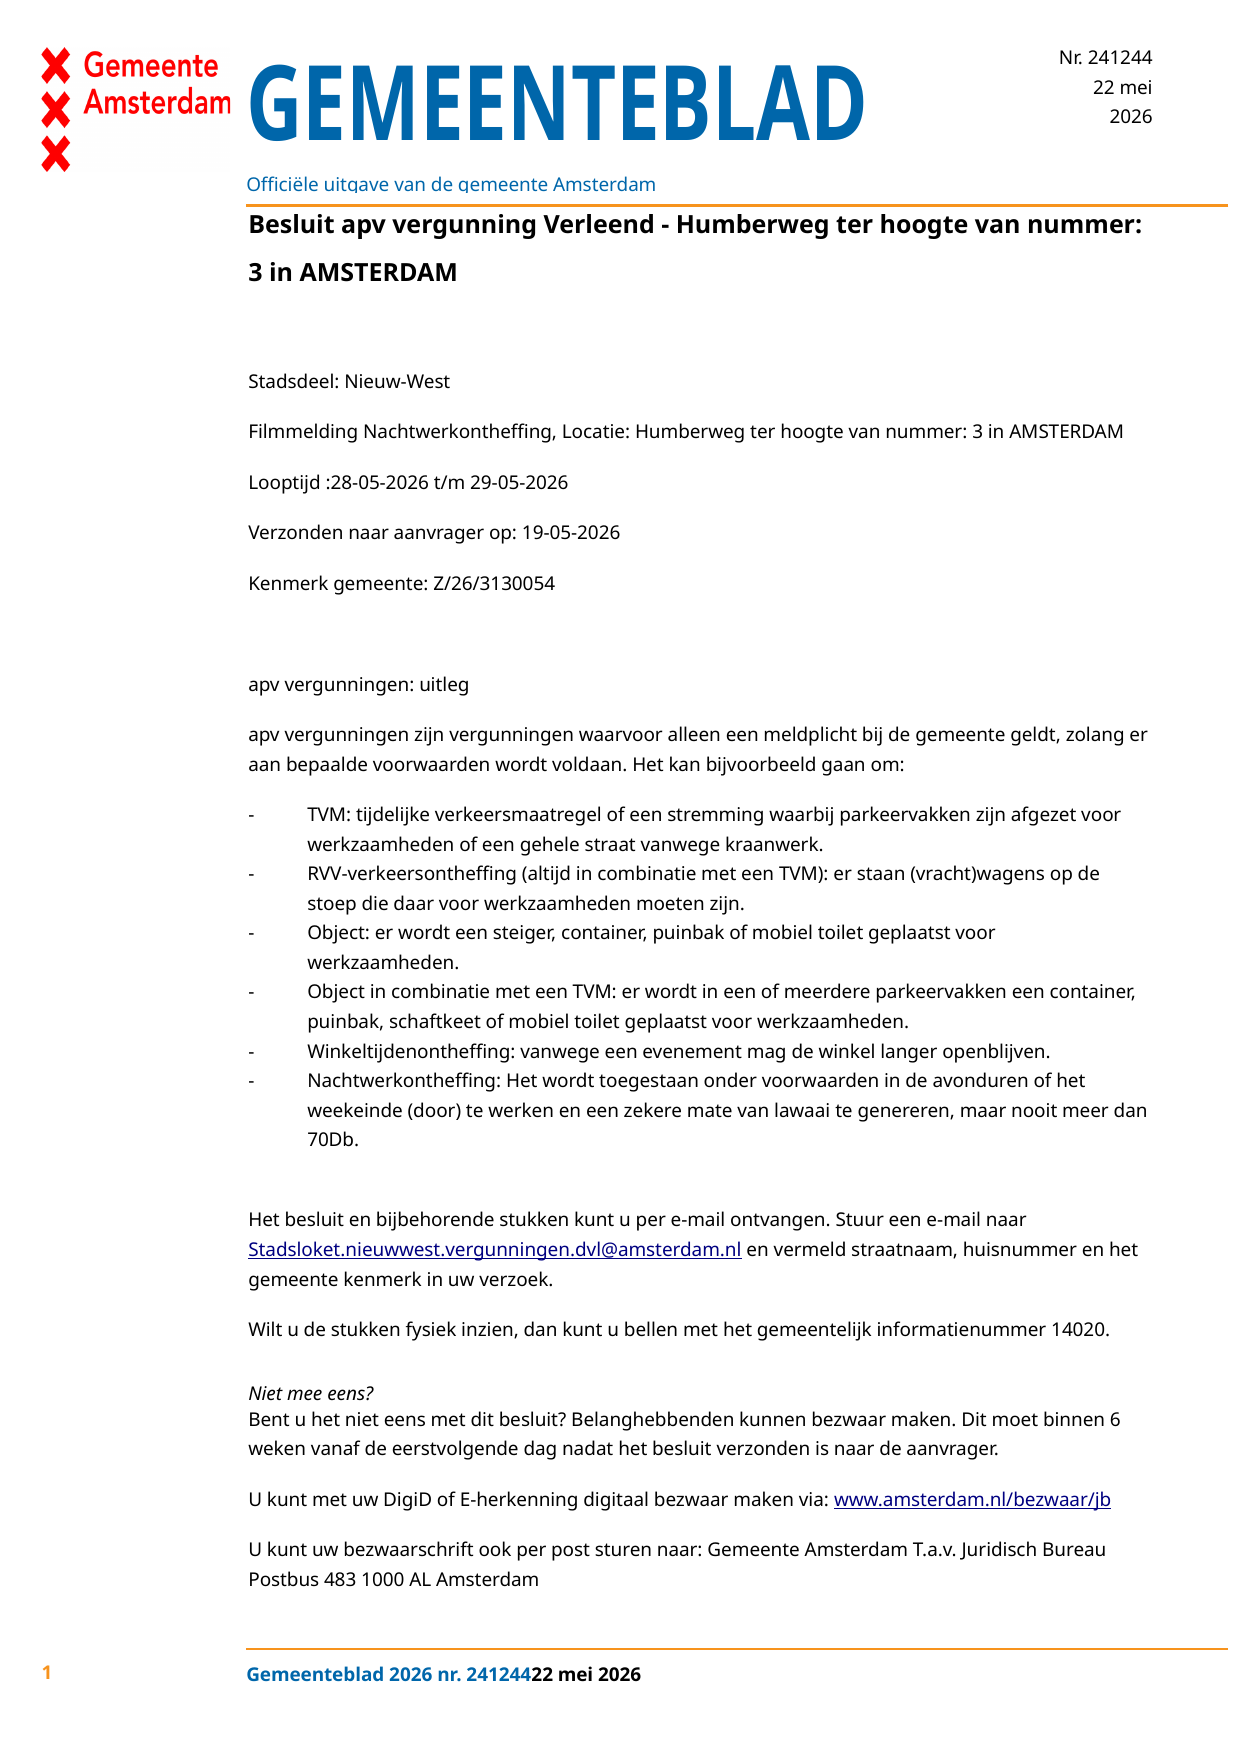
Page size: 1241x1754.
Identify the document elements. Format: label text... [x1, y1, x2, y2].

text apv vergunningen zijn vergunningen waarvoor alleen een meldplicht bij de gemeente geldt, zolang er aan bepaalde voorwaarden wordt voldaan. Het kan bijvoorbeeld gaan om: [248, 721, 1152, 777]
list Nachtwerkontheffing: Het wordt toegestaan onder voorwaarden in de avonduren of het weekeinde (door) te werken en een zekere mate van lawaai te genereren, maar nooit meer dan 70Db. [248, 1067, 1152, 1152]
text Filmmelding Nachtwerkontheffing, Locatie: Humberweg ter hoogte van nummer: 3 in AMSTERDAM [248, 419, 1152, 444]
text U kunt met uw DigiD of E-herkenning digitaal bezwaar maken via: www.amsterdam.nl/bezwaar/jb [248, 1486, 1152, 1512]
text Bent u het niet eens met dit besluit? Belanghebbenden kunnen bezwaar maken. Dit moet binnen 6 weken vanaf de eerstvolgende dag nadat het besluit verzonden is naar de aanvrager. [248, 1406, 1152, 1461]
text Besluit apv vergunning Verleend - Humberweg ter hoogte van nummer: 3 in AMSTERDAM [248, 207, 1152, 288]
text Verzonden naar aanvrager op: 19-05-2026 [248, 519, 1152, 545]
list TVM: tijdelijke verkeersmaatregel of een stremming waarbij parkeervakken zijn afgezet voor werkzaamheden of een gehele straat vanwege kraanwerk. [248, 801, 1152, 857]
text Looptijd :28-05-2026 t/m 29-05-2026 [248, 469, 1152, 495]
text apv vergunningen: uitleg [248, 671, 1152, 697]
text Stadsdeel: Nieuw-West [248, 368, 1152, 394]
text Kenmerk gemeente: Z/26/3130054 [248, 570, 1152, 596]
list Winkeltijdenontheffing: vanwege een evenement mag de winkel langer openblijven. [248, 1038, 1152, 1064]
list Object in combinatie met een TVM: er wordt in een of meerdere parkeervakken een container, puinbak, schaftkeet of mobiel toilet geplaatst voor werkzaamheden. [248, 979, 1152, 1034]
text U kunt uw bezwaarschrift ook per post sturen naar: Gemeente Amsterdam T.a.v. Juridisch Bureau Postbus 483 1000 AL Amsterdam [248, 1536, 1152, 1592]
picture [41, 47, 231, 172]
text Wilt u de stukken fysiek inzien, dan kunt u bellen met het gemeentelijk informatienummer 14020. [248, 1316, 1152, 1342]
text Niet mee eens? [248, 1380, 1152, 1406]
list RVV-verkeersontheffing (altijd in combinatie met een TVM): er staan (vracht)wagens op de stoep die daar voor werkzaamheden moeten zijn. [248, 860, 1152, 916]
text Het besluit en bijbehorende stukken kunt u per e-mail ontvangen. Stuur een e-mail naar Stadsloket.nieuwwest.vergunningen.dvl@amsterdam.nl en vermeld straatnaam, huisnummer en het gemeente kenmerk in uw verzoek. [248, 1207, 1152, 1292]
list Object: er wordt een steiger, container, puinbak of mobiel toilet geplaatst voor werkzaamheden. [248, 919, 1152, 975]
